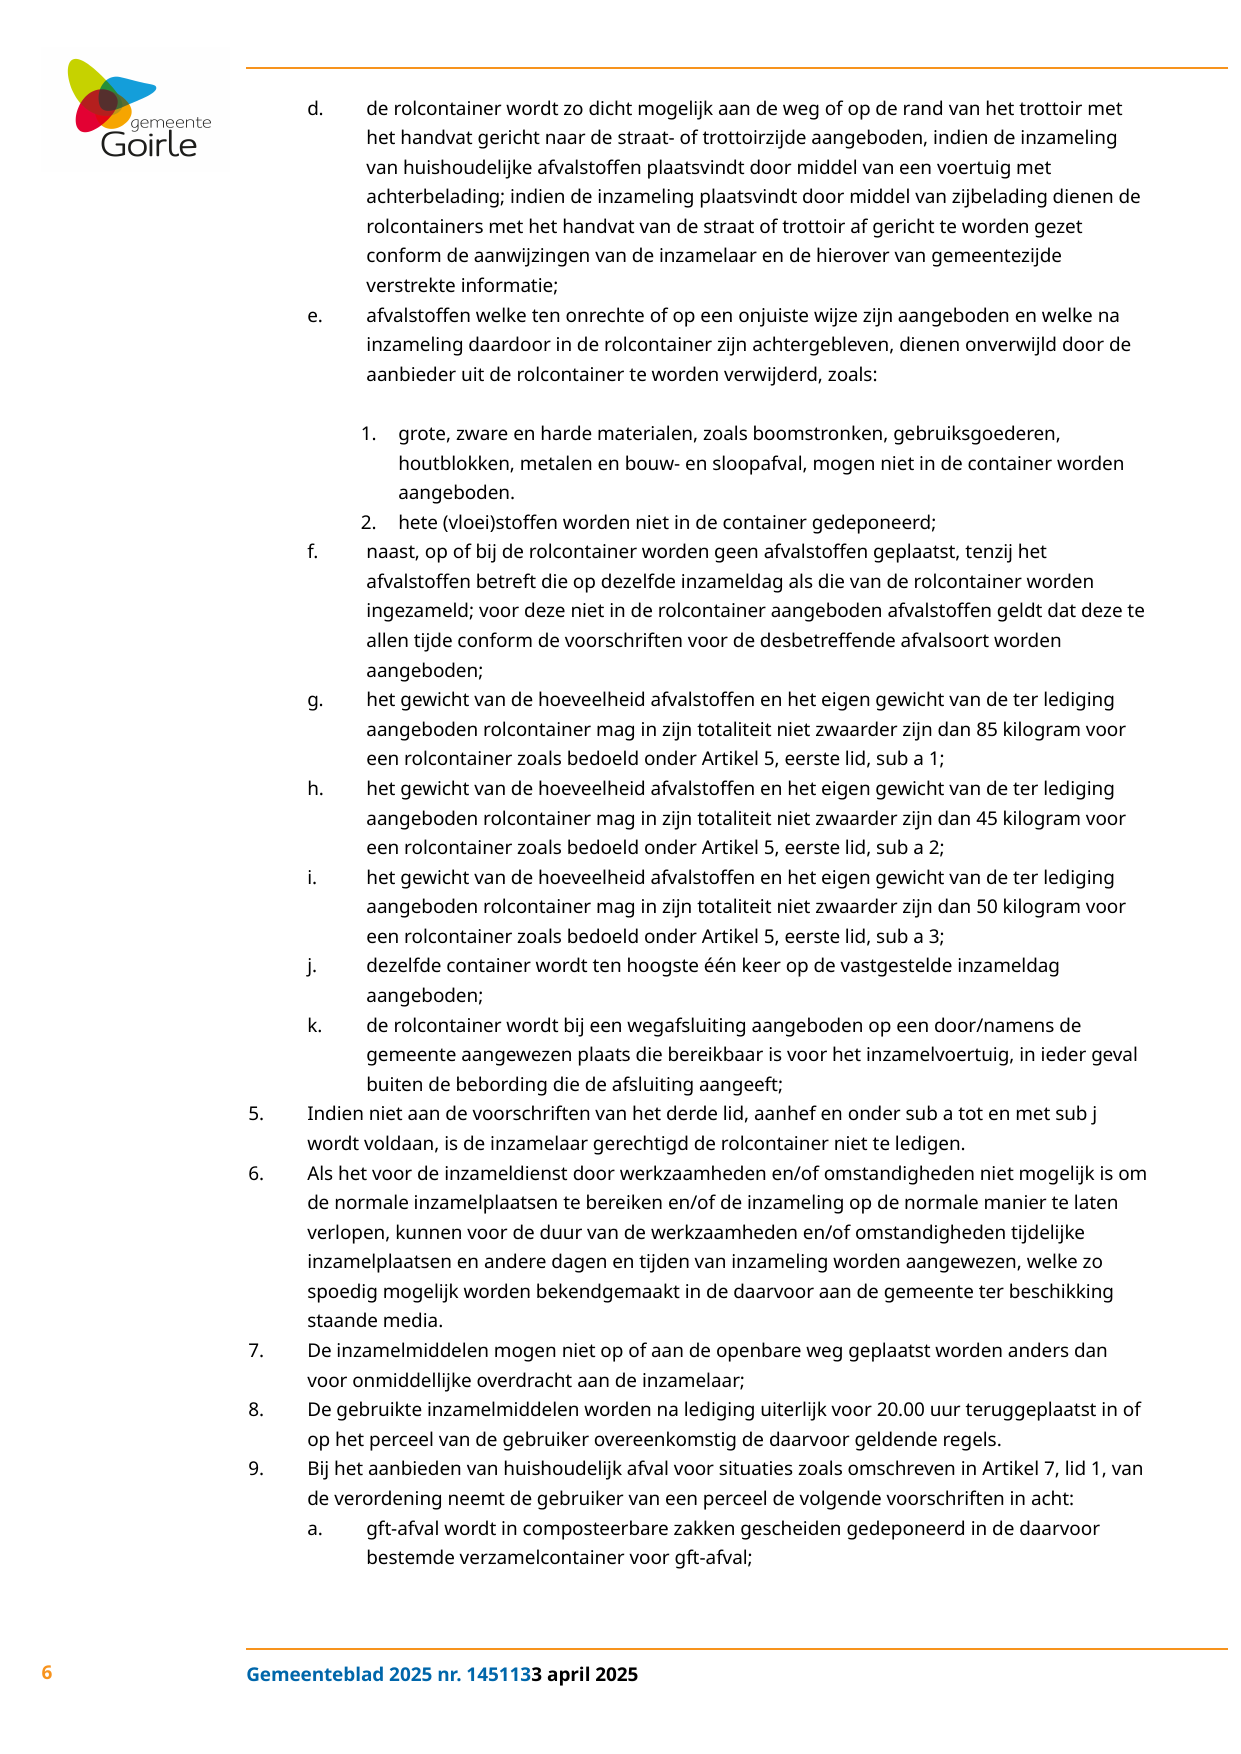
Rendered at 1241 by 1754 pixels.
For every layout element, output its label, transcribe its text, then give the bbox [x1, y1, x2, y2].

picture [41, 47, 231, 172]
list het gewicht van de hoeveelheid afvalstoffen en het eigen gewicht van de ter lediging aangeboden rolcontainer mag in zijn totaliteit niet zwaarder zijn dan 85 kilogram voor een rolcontainer zoals bedoeld onder Artikel 5, eerste lid, sub a 1; [307, 686, 1152, 771]
list gft-afval wordt in composteerbare zakken gescheiden gedeponeerd in de daarvoor bestemde verzamelcontainer voor gft-afval; [307, 1515, 1152, 1570]
list Indien niet aan de voorschriften van het derde lid, aanhef en onder sub a tot en met sub j wordt voldaan, is de inzamelaar gerechtigd de rolcontainer niet te ledigen. [248, 1101, 1152, 1156]
list het gewicht van de hoeveelheid afvalstoffen en het eigen gewicht van de ter lediging aangeboden rolcontainer mag in zijn totaliteit niet zwaarder zijn dan 50 kilogram voor een rolcontainer zoals bedoeld onder Artikel 5, eerste lid, sub a 3; [307, 864, 1152, 949]
list afvalstoffen welke ten onrechte of op een onjuiste wijze zijn aangeboden en welke na inzameling daardoor in de rolcontainer zijn achtergebleven, dienen onverwijld door de aanbieder uit de rolcontainer te worden verwijderd, zoals: [307, 302, 1152, 387]
list De inzamelmiddelen mogen niet op of aan de openbare weg geplaatst worden anders dan voor onmiddellijke overdracht aan de inzamelaar; [248, 1337, 1152, 1393]
list naast, op of bij de rolcontainer worden geen afvalstoffen geplaatst, tenzij het afvalstoffen betreft die op dezelfde inzameldag als die van de rolcontainer worden ingezameld; voor deze niet in de rolcontainer aangeboden afvalstoffen geldt dat deze te allen tijde conform de voorschriften voor de desbetreffende afvalsoort worden aangeboden; [307, 538, 1152, 683]
list hete (vloei)stoffen worden niet in de container gedeponeerd; [361, 509, 1152, 535]
list de rolcontainer wordt zo dicht mogelijk aan de weg of op de rand van het trottoir met het handvat gericht naar de straat- of trottoirzijde aangeboden, indien de inzameling van huishoudelijke afvalstoffen plaatsvindt door middel van een voertuig met achterbelading; indien de inzameling plaatsvindt door middel van zijbelading dienen de rolcontainers met het handvat van de straat of trottoir af gericht te worden gezet conform de aanwijzingen van de inzamelaar en de hierover van gemeentezijde verstrekte informatie; [307, 95, 1152, 298]
list grote, zware en harde materialen, zoals boomstronken, gebruiksgoederen, houtblokken, metalen en bouw- en sloopafval, mogen niet in de container worden aangeboden. [361, 420, 1152, 505]
list de rolcontainer wordt bij een wegafsluiting aangeboden op een door/namens de gemeente aangewezen plaats die bereikbaar is voor het inzamelvoertuig, in ieder geval buiten de bebording die de afsluiting aangeeft; [307, 1012, 1152, 1097]
list Bij het aanbieden van huishoudelijk afval voor situaties zoals omschreven in Artikel 7, lid 1, van de verordening neemt de gebruiker van een perceel de volgende voorschriften in acht: [248, 1456, 1152, 1511]
list Als het voor de inzameldienst door werkzaamheden en/of omstandigheden niet mogelijk is om de normale inzamelplaatsen te bereiken en/of de inzameling op de normale manier te laten verlopen, kunnen voor de duur van de werkzaamheden en/of omstandigheden tijdelijke inzamelplaatsen en andere dagen en tijden van inzameling worden aangewezen, welke zo spoedig mogelijk worden bekendgemaakt in de daarvoor aan de gemeente ter beschikking staande media. [248, 1160, 1152, 1333]
list dezelfde container wordt ten hoogste één keer op de vastgestelde inzameldag aangeboden; [307, 953, 1152, 1008]
list het gewicht van de hoeveelheid afvalstoffen en het eigen gewicht van de ter lediging aangeboden rolcontainer mag in zijn totaliteit niet zwaarder zijn dan 45 kilogram voor een rolcontainer zoals bedoeld onder Artikel 5, eerste lid, sub a 2; [307, 775, 1152, 860]
list De gebruikte inzamelmiddelen worden na lediging uiterlijk voor 20.00 uur teruggeplaatst in of op het perceel van de gebruiker overeenkomstig de daarvoor geldende regels. [248, 1396, 1152, 1452]
